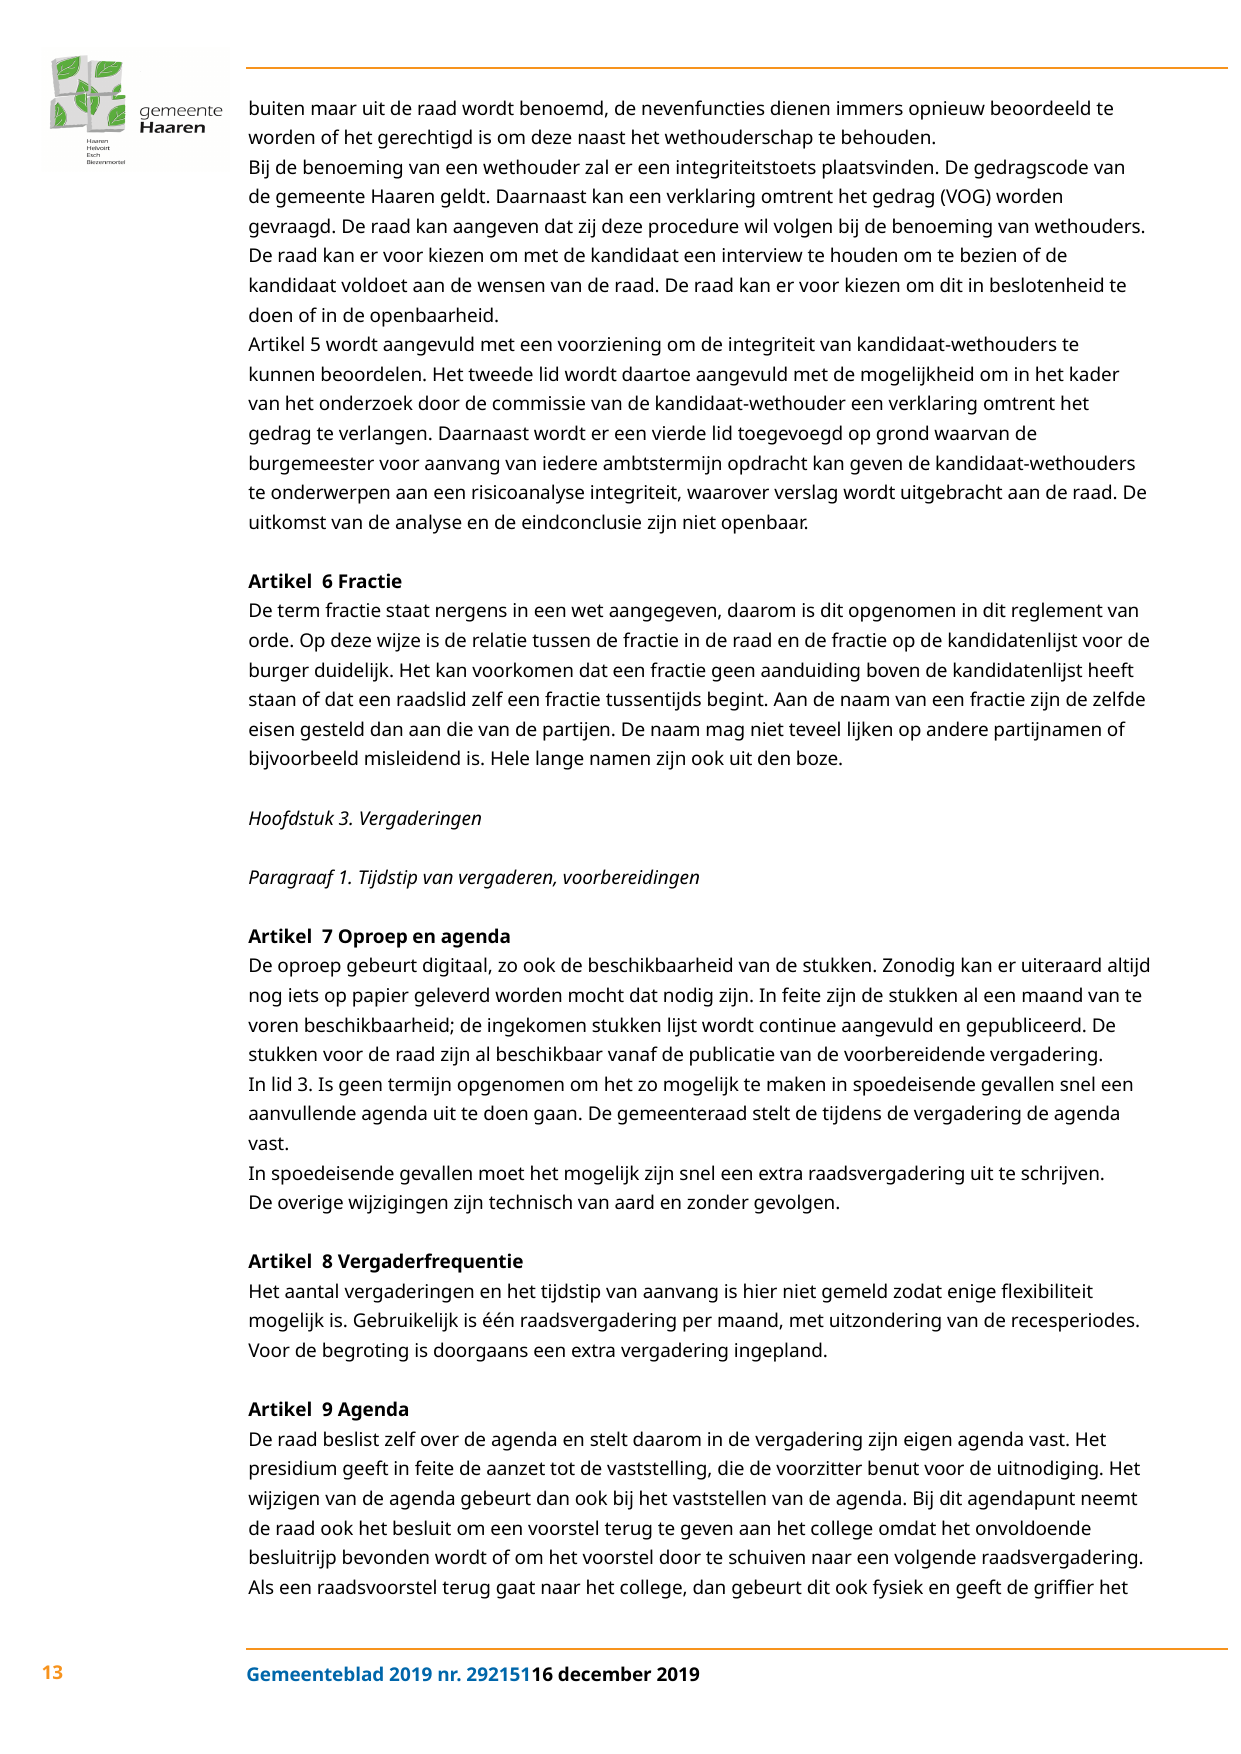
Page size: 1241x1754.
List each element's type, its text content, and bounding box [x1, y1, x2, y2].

text In lid 3. Is geen termijn opgenomen om het zo mogelijk te maken in spoedeisende gevallen snel een aanvullende agenda uit te doen gaan. De gemeenteraad stelt de tijdens de vergadering de agenda vast. [248, 1071, 1152, 1156]
text Artikel 6 Fractie [248, 568, 1152, 594]
text De raad beslist zelf over de agenda en stelt daarom in de vergadering zijn eigen agenda vast. Het presidium geeft in feite de aanzet tot de vaststelling, die de voorzitter benut voor de uitnodiging. Het wijzigen van de agenda gebeurt dan ook bij het vaststellen van de agenda. Bij dit agendapunt neemt de raad ook het besluit om een voorstel terug te geven aan het college omdat het onvoldoende besluitrijp bevonden wordt of om het voorstel door te schuiven naar een volgende raadsvergadering. Als een raadsvoorstel terug gaat naar het college, dan gebeurt dit ook fysiek en geeft de griffier het [248, 1426, 1152, 1600]
text Bij de benoeming van een wethouder zal er een integriteitstoets plaatsvinden. De gedragscode van de gemeente Haaren geldt. Daarnaast kan een verklaring omtrent het gedrag (VOG) worden gevraagd. De raad kan aangeven dat zij deze procedure wil volgen bij de benoeming van wethouders. De raad kan er voor kiezen om met de kandidaat een interview te houden om te bezien of de kandidaat voldoet aan de wensen van de raad. De raad kan er voor kiezen om dit in beslotenheid te doen of in de openbaarheid. [248, 154, 1152, 328]
text Hoofdstuk 3. Vergaderingen [248, 805, 1152, 831]
text In spoedeisende gevallen moet het mogelijk zijn snel een extra raadsvergadering uit te schrijven. [248, 1160, 1152, 1186]
picture [41, 47, 231, 172]
text Paragraaf 1. Tijdstip van vergaderen, voorbereidingen [248, 864, 1152, 890]
text De overige wijzigingen zijn technisch van aard en zonder gevolgen. [248, 1189, 1152, 1215]
text Artikel 7 Oproep en agenda [248, 923, 1152, 949]
text De term fractie staat nergens in een wet aangegeven, daarom is dit opgenomen in dit reglement van orde. Op deze wijze is de relatie tussen de fractie in de raad en de fractie op de kandidatenlijst voor de burger duidelijk. Het kan voorkomen dat een fractie geen aanduiding boven de kandidatenlijst heeft staan of dat een raadslid zelf een fractie tussentijds begint. Aan de naam van een fractie zijn de zelfde eisen gesteld dan aan die van de partijen. De naam mag niet teveel lijken op andere partijnamen of bijvoorbeeld misleidend is. Hele lange namen zijn ook uit den boze. [248, 598, 1152, 771]
text Artikel 8 Vergaderfrequentie [248, 1248, 1152, 1274]
text buiten maar uit de raad wordt benoemd, de nevenfuncties dienen immers opnieuw beoordeeld te worden of het gerechtigd is om deze naast het wethouderschap te behouden. [248, 95, 1152, 150]
text Artikel 5 wordt aangevuld met een voorziening om de integriteit van kandidaat-wethouders te kunnen beoordelen. Het tweede lid wordt daartoe aangevuld met de mogelijkheid om in het kader van het onderzoek door de commissie van de kandidaat-wethouder een verklaring omtrent het gedrag te verlangen. Daarnaast wordt er een vierde lid toegevoegd op grond waarvan de burgemeester voor aanvang van iedere ambtstermijn opdracht kan geven de kandidaat-wethouders te onderwerpen aan een risicoanalyse integriteit, waarover verslag wordt uitgebracht aan de raad. De uitkomst van de analyse en de eindconclusie zijn niet openbaar. [248, 331, 1152, 535]
text Artikel 9 Agenda [248, 1396, 1152, 1422]
text De oproep gebeurt digitaal, zo ook de beschikbaarheid van de stukken. Zonodig kan er uiteraard altijd nog iets op papier geleverd worden mocht dat nodig zijn. In feite zijn de stukken al een maand van te voren beschikbaarheid; de ingekomen stukken lijst wordt continue aangevuld en gepubliceerd. De stukken voor de raad zijn al beschikbaar vanaf de publicatie van de voorbereidende vergadering. [248, 953, 1152, 1067]
text Het aantal vergaderingen en het tijdstip van aanvang is hier niet gemeld zodat enige flexibiliteit mogelijk is. Gebruikelijk is één raadsvergadering per maand, met uitzondering van de recesperiodes. Voor de begroting is doorgaans een extra vergadering ingepland. [248, 1278, 1152, 1363]
